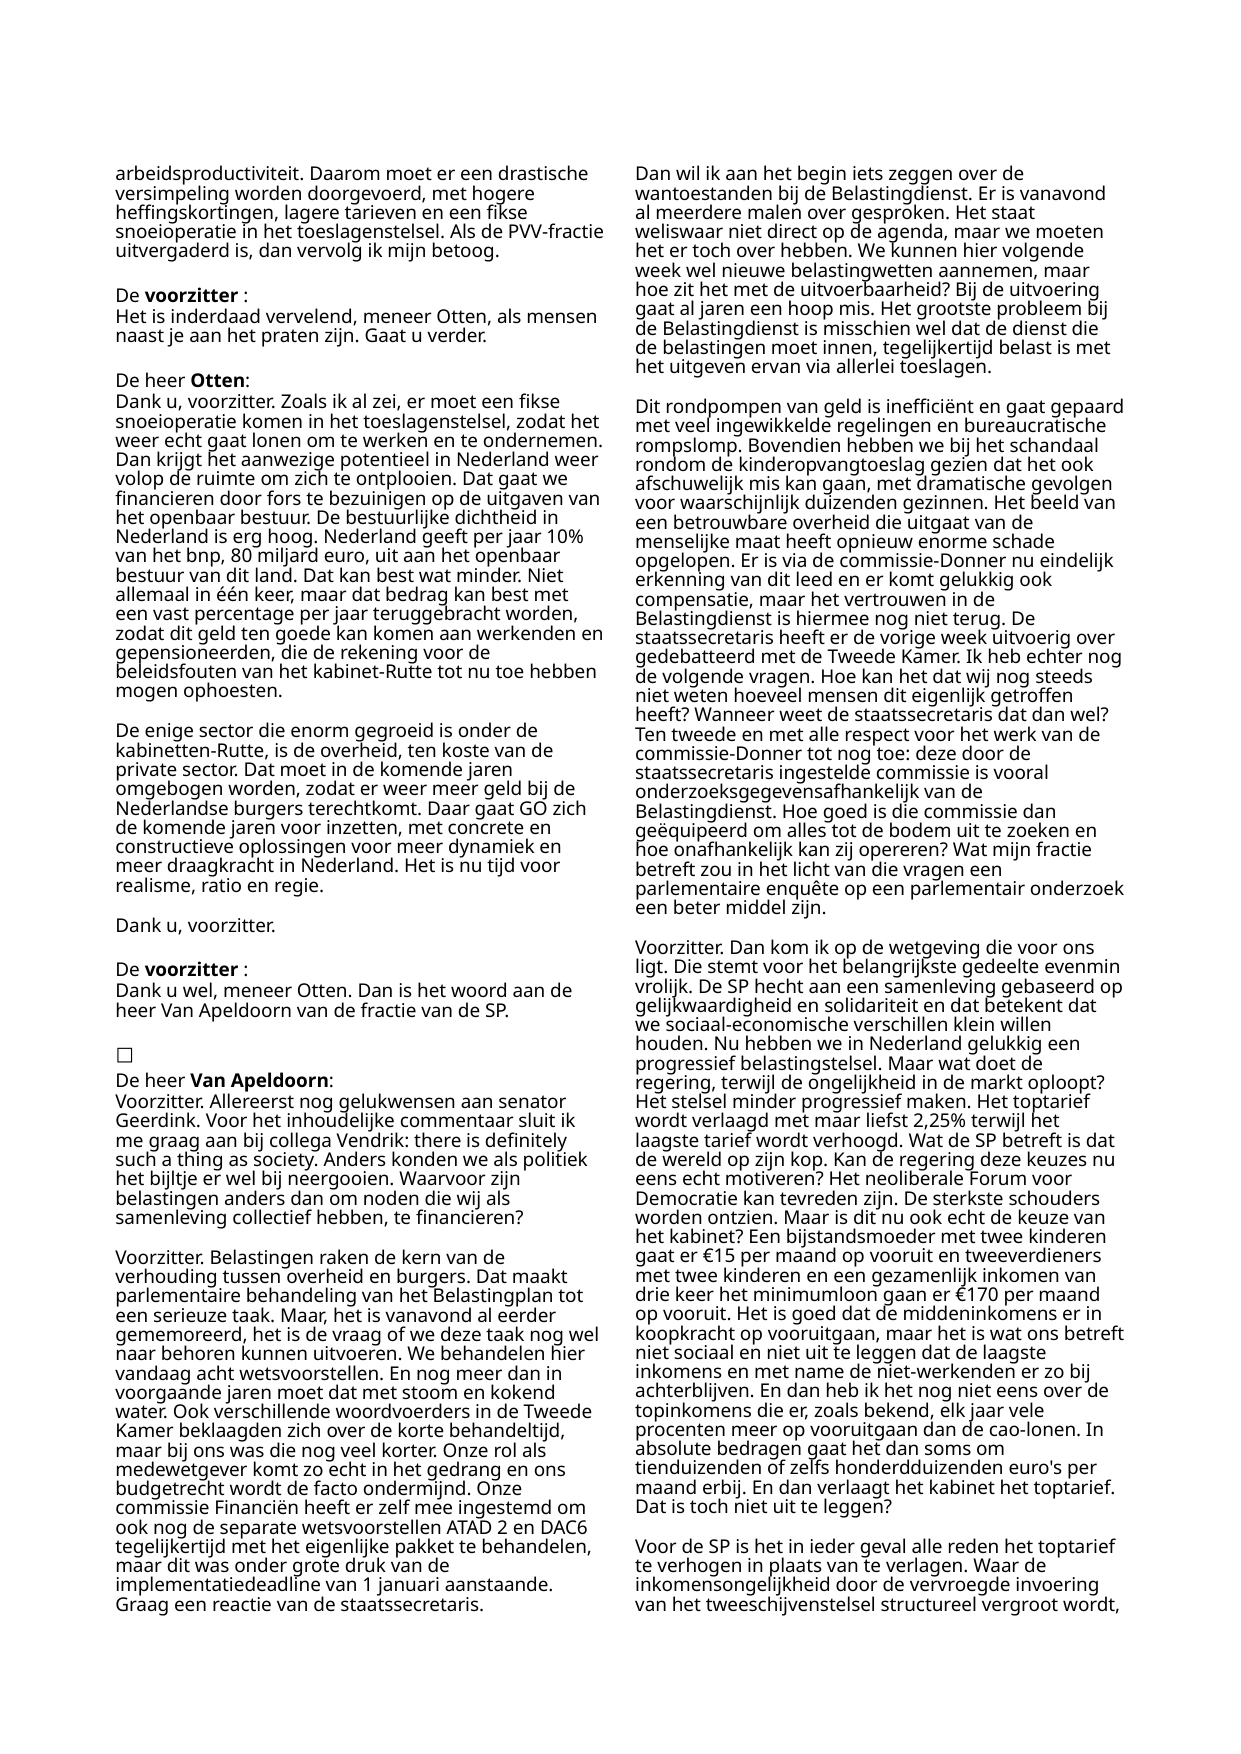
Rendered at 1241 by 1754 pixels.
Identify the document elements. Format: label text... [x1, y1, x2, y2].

text arbeidsproductiviteit. Daarom moet er een drastische versimpeling worden doorgevoerd, met hogere heffingskortingen, lagere tarieven en een fikse snoeioperatie in het toeslagenstelsel. Als de PVV-fractie uitvergaderd is, dan vervolg ik mijn betoog. [115, 165, 605, 262]
text Dit rondpompen van geld is inefficiënt en gaat gepaard met veel ingewikkelde regelingen en bureaucratische rompslomp. Bovendien hebben we bij het schandaal rondom de kinderopvangtoeslag gezien dat het ook afschuwelijk mis kan gaan, met dramatische gevolgen voor waarschijnlijk duizenden gezinnen. Het beeld van een betrouwbare overheid die uitgaat van de menselijke maat heeft opnieuw enorme schade opgelopen. Er is via de commissie-Donner nu eindelijk erkenning van dit leed en er komt gelukkig ook compensatie, maar het vertrouwen in de Belastingdienst is hiermee nog niet terug. De staatssecretaris heeft er de vorige week uitvoerig over gedebatteerd met de Tweede Kamer. Ik heb echter nog de volgende vragen. Hoe kan het dat wij nog steeds niet weten hoeveel mensen dit eigenlijk getroffen heeft? Wanneer weet de staatssecretaris dat dan wel? Ten tweede en met alle respect voor het werk van de commissie-Donner tot nog toe: deze door de staatssecretaris ingestelde commissie is vooral onderzoeksgegevensafhankelijk van de Belastingdienst. Hoe goed is die commissie dan geëquipeerd om alles tot de bodem uit te zoeken en hoe onafhankelijk kan zij opereren? Wat mijn fractie betreft zou in het licht van die vragen een parlementaire enquête op een parlementair onderzoek een beter middel zijn. [635, 398, 1125, 918]
text Dank u, voorzitter. Zoals ik al zei, er moet een fikse snoeioperatie komen in het toeslagenstelsel, zodat het weer echt gaat lonen om te werken en te ondernemen. Dan krijgt het aanwezige potentieel in Nederland weer volop de ruimte om zich te ontplooien. Dat gaat we financieren door fors te bezuinigen op de uitgaven van het openbaar bestuur. De bestuurlijke dichtheid in Nederland is erg hoog. Nederland geeft per jaar 10% van het bnp, 80 miljard euro, uit aan het openbaar bestuur van dit land. Dat kan best wat minder. Niet allemaal in één keer, maar dat bedrag kan best met een vast percentage per jaar teruggebracht worden, zodat dit geld ten goede kan komen aan werkenden en gepensioneerden, die de rekening voor de beleidsfouten van het kabinet-Rutte tot nu toe hebben mogen ophoesten. [115, 393, 605, 702]
text Voor de SP is het in ieder geval alle reden het toptarief te verhogen in plaats van te verlagen. Waar de inkomensongelijkheid door de vervroegde invoering van het tweeschijvenstelsel structureel vergroot wordt, [635, 1538, 1125, 1615]
text Dan wil ik aan het begin iets zeggen over de wantoestanden bij de Belastingdienst. Er is vanavond al meerdere malen over gesproken. Het staat weliswaar niet direct op de agenda, maar we moeten het er toch over hebben. We kunnen hier volgende week wel nieuwe belastingwetten aannemen, maar hoe zit het met de uitvoerbaarheid? Bij de uitvoering gaat al jaren een hoop mis. Het grootste probleem bij de Belastingdienst is misschien wel dat de dienst die de belastingen moet innen, tegelijkertijd belast is met het uitgeven ervan via allerlei toeslagen. [635, 165, 1125, 377]
text Voorzitter. Allereerst nog gelukwensen aan senator Geerdink. Voor het inhoudelijke commentaar sluit ik me graag aan bij collega Vendrik: there is definitely such a thing as society. Anders konden we als politiek het bijltje er wel bij neergooien. Waarvoor zijn belastingen anders dan om noden die wij als samenleving collectief hebben, te financieren? [115, 1093, 605, 1228]
text De enige sector die enorm gegroeid is onder de kabinetten-Rutte, is de overheid, ten koste van de private sector. Dat moet in de komende jaren omgebogen worden, zodat er weer meer geld bij de Nederlandse burgers terechtkomt. Daar gaat GO zich de komende jaren voor inzetten, met concrete en constructieve oplossingen voor meer dynamiek en meer draagkracht in Nederland. Het is nu tijd voor realisme, ratio en regie. [115, 722, 605, 896]
text Dank u wel, meneer Otten. Dan is het woord aan de heer Van Apeldoorn van de fractie van de SP. [115, 982, 605, 1021]
text ⬜ [115, 1042, 605, 1067]
text De voorzitter : [115, 957, 605, 982]
text De heer Van Apeldoorn: [115, 1067, 605, 1093]
text Voorzitter. Dan kom ik op de wetgeving die voor ons ligt. Die stemt voor het belangrijkste gedeelte evenmin vrolijk. De SP hecht aan een samenleving gebaseerd op gelijkwaardigheid en solidariteit en dat betekent dat we sociaal-economische verschillen klein willen houden. Nu hebben we in Nederland gelukkig een progressief belastingstelsel. Maar wat doet de regering, terwijl de ongelijkheid in de markt oploopt? Het stelsel minder progressief maken. Het toptarief wordt verlaagd met maar liefst 2,25% terwijl het laagste tarief wordt verhoogd. Wat de SP betreft is dat de wereld op zijn kop. Kan de regering deze keuzes nu eens echt motiveren? Het neoliberale Forum voor Democratie kan tevreden zijn. De sterkste schouders worden ontzien. Maar is dit nu ook echt de keuze van het kabinet? Een bijstandsmoeder met twee kinderen gaat er €15 per maand op vooruit en tweeverdieners met twee kinderen en een gezamenlijk inkomen van drie keer het minimumloon gaan er €170 per maand op vooruit. Het is goed dat de middeninkomens er in koopkracht op vooruitgaan, maar het is wat ons betreft niet sociaal en niet uit te leggen dat de laagste inkomens en met name de niet-werkenden er zo bij achterblijven. En dan heb ik het nog niet eens over de topinkomens die er, zoals bekend, elk jaar vele procenten meer op vooruitgaan dan de cao-lonen. In absolute bedragen gaat het dan soms om tienduizenden of zelfs honderdduizenden euro's per maand erbij. En dan verlaagt het kabinet het toptarief. Dat is toch niet uit te leggen? [635, 939, 1125, 1517]
text Dank u, voorzitter. [115, 917, 605, 936]
text Het is inderdaad vervelend, meneer Otten, als mensen naast je aan het praten zijn. Gaat u verder. [115, 308, 605, 347]
text De voorzitter : [115, 282, 605, 308]
text De heer Otten: [115, 368, 605, 393]
text Voorzitter. Belastingen raken de kern van de verhouding tussen overheid en burgers. Dat maakt parlementaire behandeling van het Belastingplan tot een serieuze taak. Maar, het is vanavond al eerder gememoreerd, het is de vraag of we deze taak nog wel naar behoren kunnen uitvoeren. We behandelen hier vandaag acht wetsvoorstellen. En nog meer dan in voorgaande jaren moet dat met stoom en kokend water. Ook verschillende woordvoerders in de Tweede Kamer beklaagden zich over de korte behandeltijd, maar bij ons was die nog veel korter. Onze rol als medewetgever komt zo echt in het gedrang en ons budgetrecht wordt de facto ondermijnd. Onze commissie Financiën heeft er zelf mee ingestemd om ook nog de separate wetsvoorstellen ATAD 2 en DAC6 tegelijkertijd met het eigenlijke pakket te behandelen, maar dit was onder grote druk van de implementatiedeadline van 1 januari aanstaande. Graag een reactie van de staatssecretaris. [115, 1249, 605, 1615]
